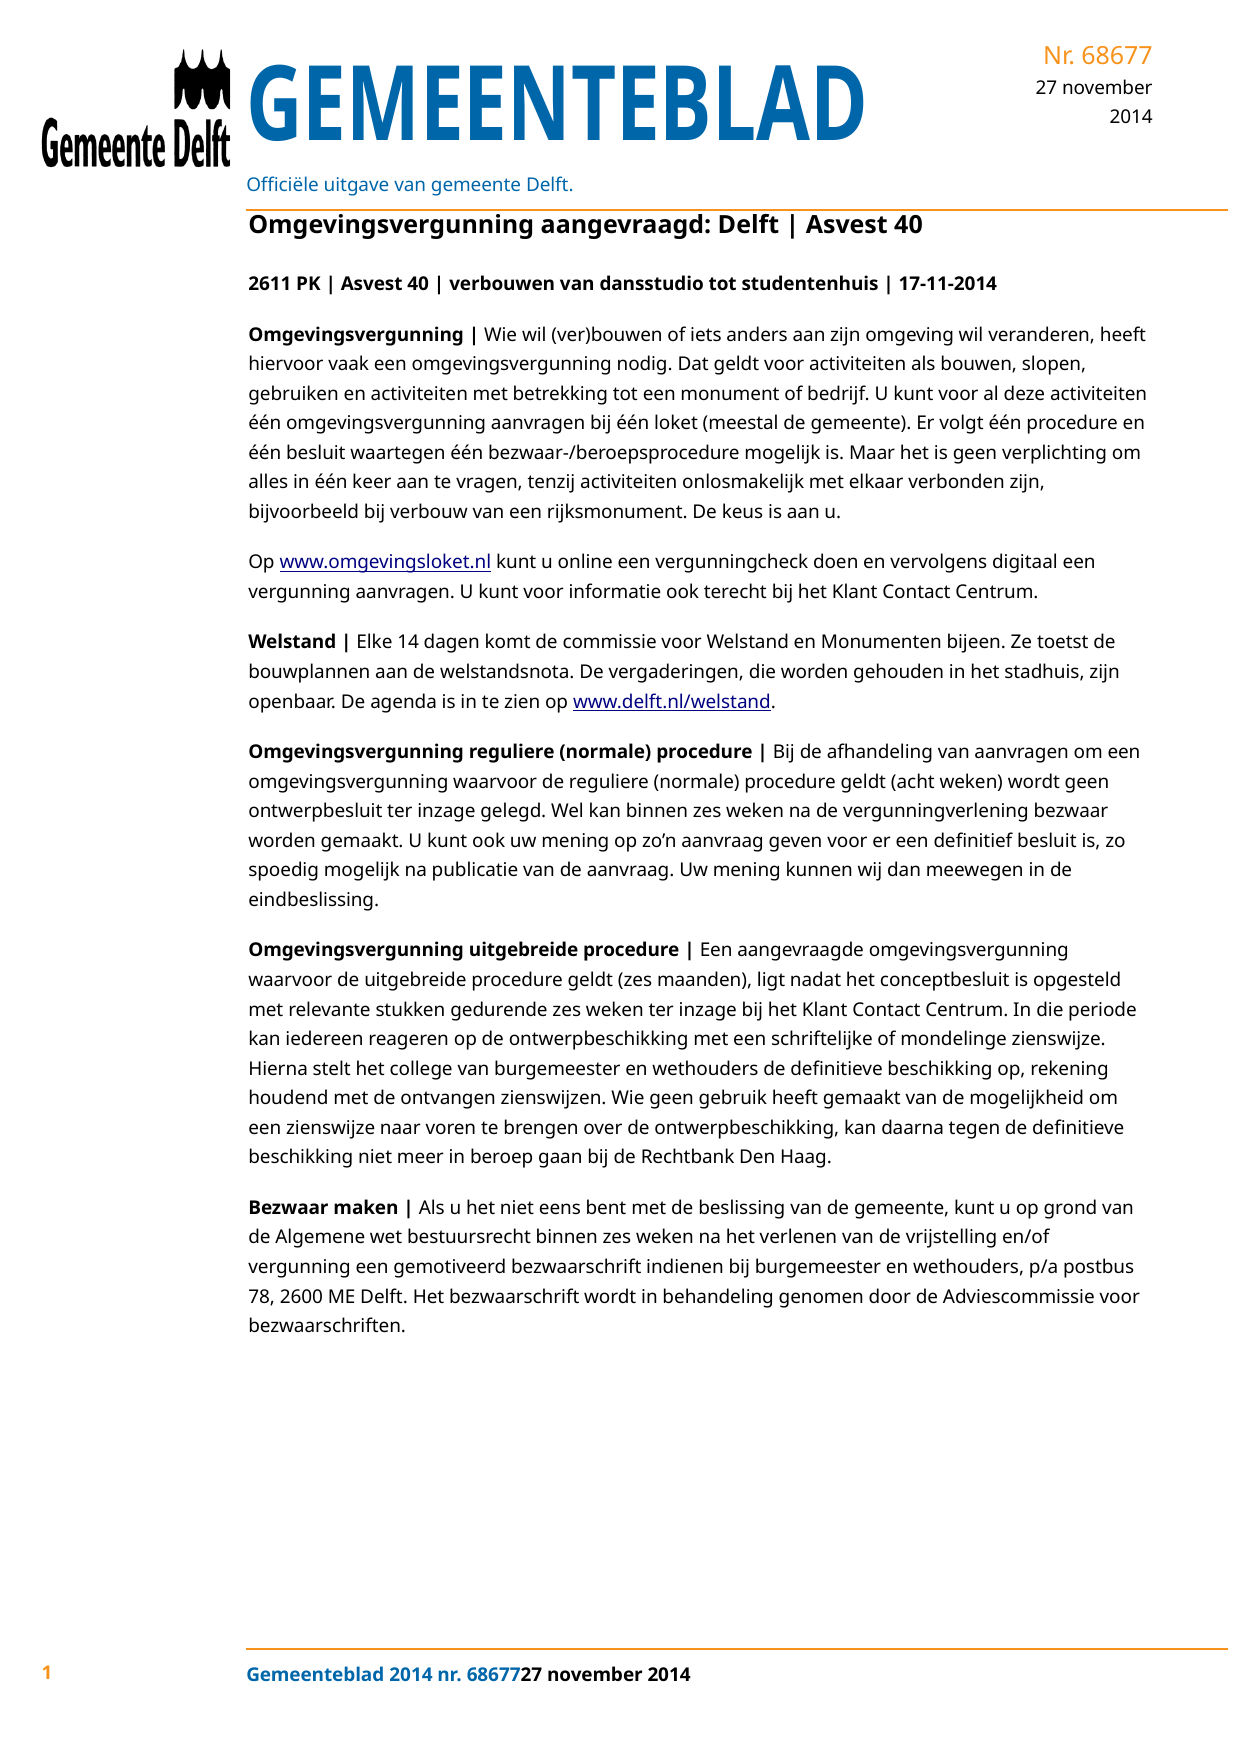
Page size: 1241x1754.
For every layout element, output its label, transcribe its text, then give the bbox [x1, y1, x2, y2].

text Omgevingsvergunning | Wie wil (ver)bouwen of iets anders aan zijn omgeving wil veranderen, heeft hiervoor vaak een omgevingsvergunning nodig. Dat geldt voor activiteiten als bouwen, slopen, gebruiken en activiteiten met betrekking tot een monument of bedrijf. U kunt voor al deze activiteiten één omgevingsvergunning aanvragen bij één loket (meestal de gemeente). Er volgt één procedure en één besluit waartegen één bezwaar-/beroepsprocedure mogelijk is. Maar het is geen verplichting om alles in één keer aan te vragen, tenzij activiteiten onlosmakelijk met elkaar verbonden zijn, bijvoorbeeld bij verbouw van een rijksmonument. De keus is aan u. [248, 321, 1152, 524]
text Omgevingsvergunning uitgebreide procedure | Een aangevraagde omgevingsvergunning waarvoor de uitgebreide procedure geldt (zes maanden), ligt nadat het conceptbesluit is opgesteld met relevante stukken gedurende zes weken ter inzage bij het Klant Contact Centrum. In die periode kan iedereen reageren op de ontwerpbeschikking met een schriftelijke of mondelinge zienswijze. Hierna stelt het college van burgemeester en wethouders de definitieve beschikking op, rekening houdend met de ontvangen zienswijzen. Wie geen gebruik heeft gemaakt van de mogelijkheid om een zienswijze naar voren te brengen over de ontwerpbeschikking, kan daarna tegen de definitieve beschikking niet meer in beroep gaan bij de Rechtbank Den Haag. [248, 937, 1152, 1169]
text Op www.omgevingsloket.nl kunt u online een vergunningcheck doen en vervolgens digitaal een vergunning aanvragen. U kunt voor informatie ook terecht bij het Klant Contact Centrum. [248, 549, 1152, 604]
text Bezwaar maken | Als u het niet eens bent met de beslissing van de gemeente, kunt u op grond van de Algemene wet bestuursrecht binnen zes weken na het verlenen van de vrijstelling en/of vergunning een gemotiveerd bezwaarschrift indienen bij burgemeester en wethouders, p/a postbus 78, 2600 ME Delft. Het bezwaarschrift wordt in behandeling genomen door de Adviescommissie voor bezwaarschriften. [248, 1194, 1152, 1338]
text Welstand | Elke 14 dagen komt de commissie voor Welstand en Monumenten bijeen. Ze toetst de bouwplannen aan de welstandsnota. De vergaderingen, die worden gehouden in het stadhuis, zijn openbaar. De agenda is in te zien op www.delft.nl/welstand. [248, 629, 1152, 713]
text Omgevingsvergunning aangevraagd: Delft | Asvest 40 [248, 211, 1152, 241]
text 2611 PK | Asvest 40 | verbouwen van dansstudio tot studentenhuis | 17-11-2014 [248, 270, 1152, 296]
picture [41, 47, 231, 172]
text Omgevingsvergunning reguliere (normale) procedure | Bij de afhandeling van aanvragen om een omgevingsvergunning waarvoor de reguliere (normale) procedure geldt (acht weken) wordt geen ontwerpbesluit ter inzage gelegd. Wel kan binnen zes weken na de vergunningverlening bezwaar worden gemaakt. U kunt ook uw mening op zo’n aanvraag geven voor er een definitief besluit is, zo spoedig mogelijk na publicatie van de aanvraag. Uw mening kunnen wij dan meewegen in de eindbeslissing. [248, 738, 1152, 912]
